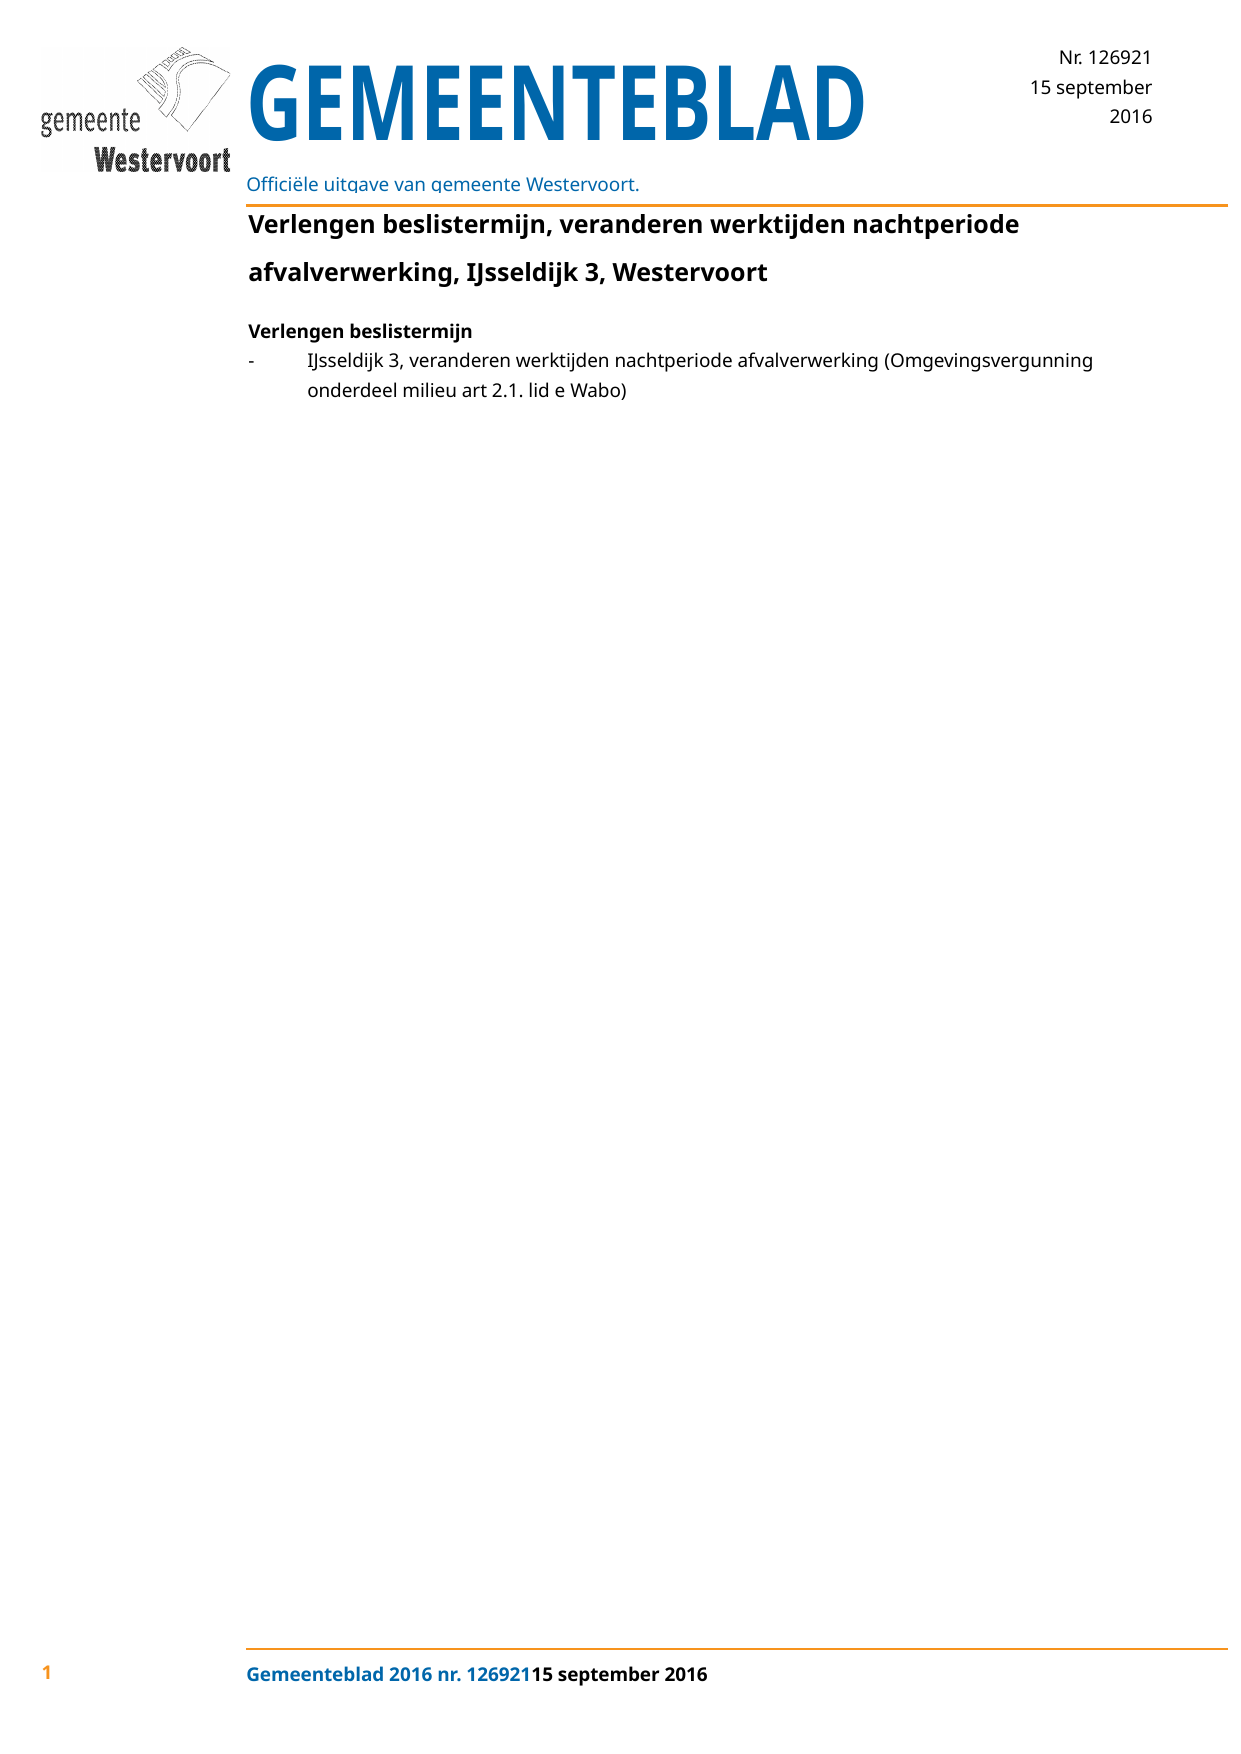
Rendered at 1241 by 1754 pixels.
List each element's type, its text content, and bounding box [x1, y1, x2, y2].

picture [41, 47, 231, 172]
text Verlengen beslistermijn [248, 318, 1152, 344]
list IJsseldijk 3, veranderen werktijden nachtperiode afvalverwerking (Omgevingsvergunning onderdeel milieu art 2.1. lid e Wabo) [248, 347, 1152, 403]
text Verlengen beslistermijn, veranderen werktijden nachtperiode afvalverwerking, IJsseldijk 3, Westervoort [248, 207, 1152, 288]
